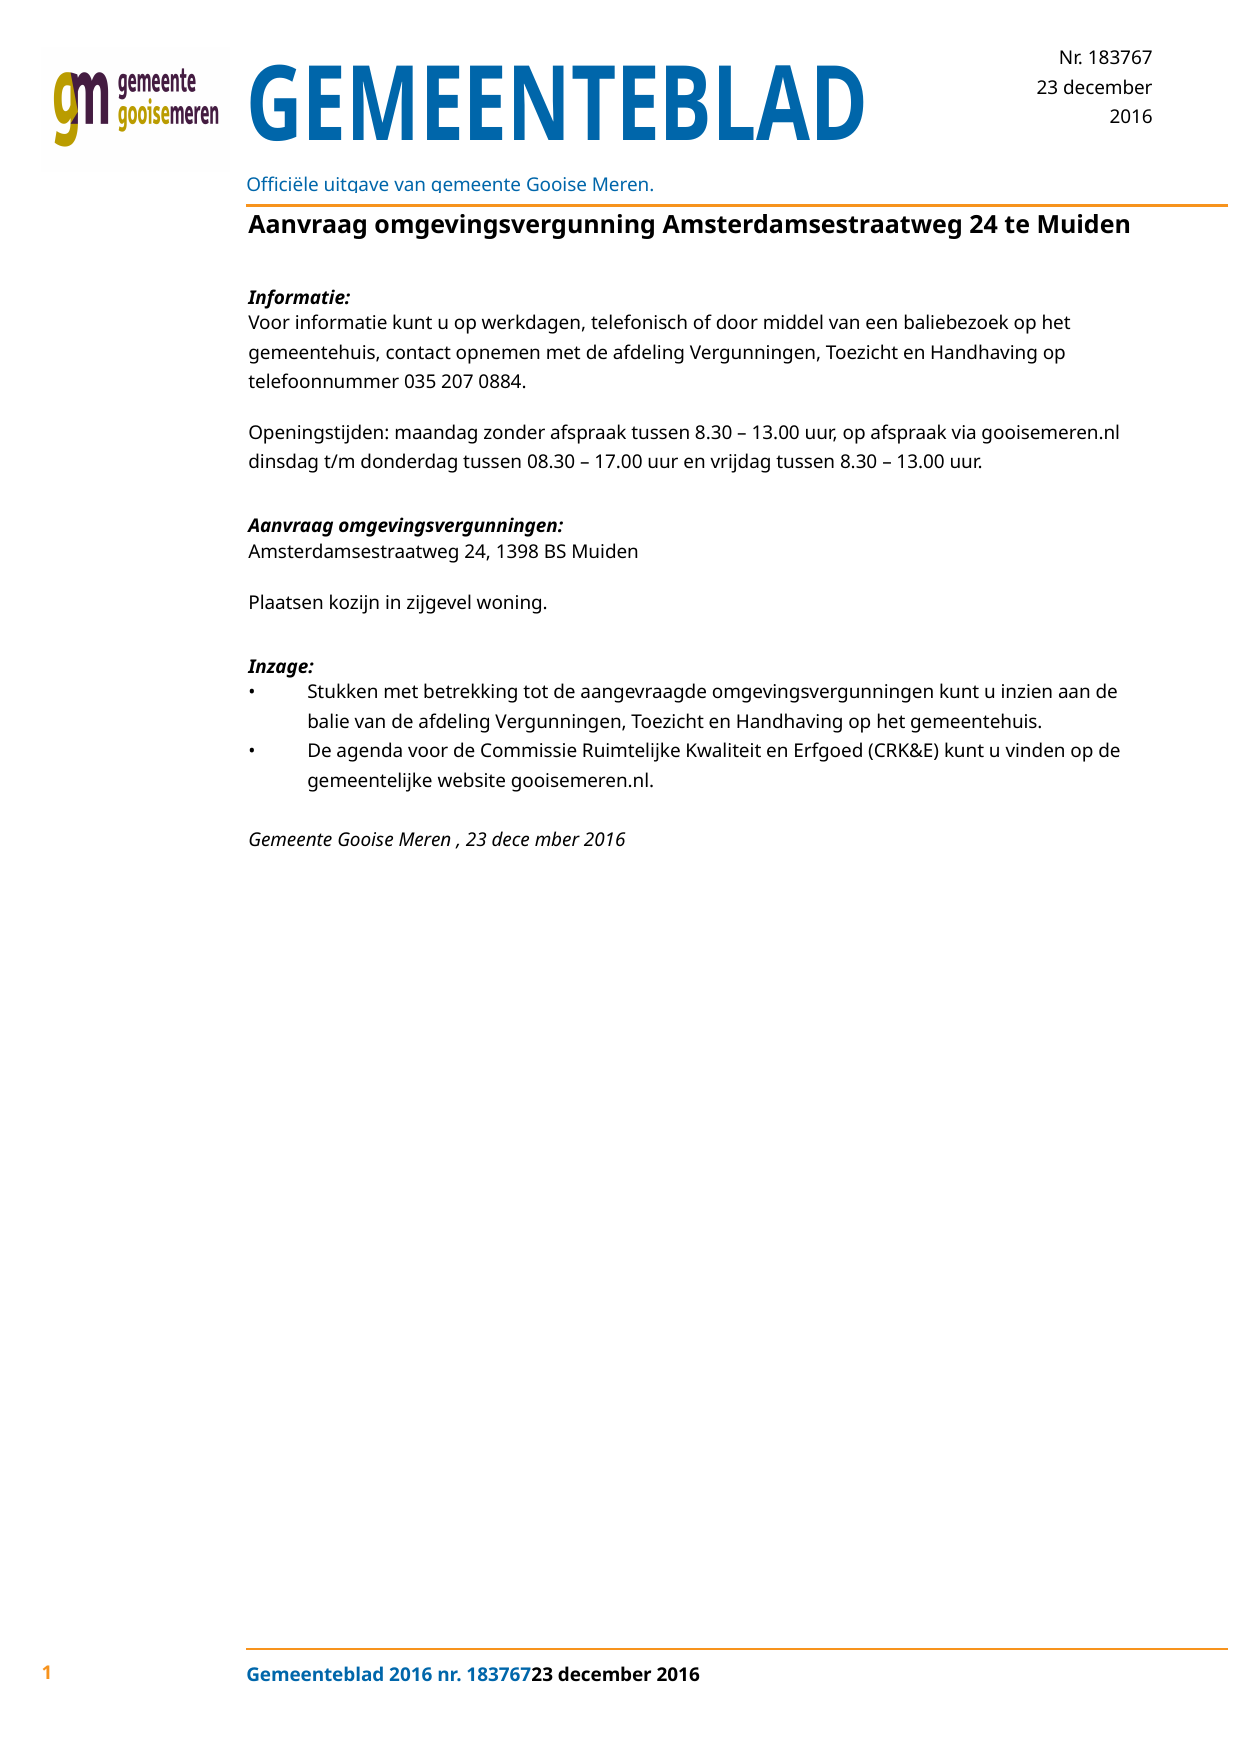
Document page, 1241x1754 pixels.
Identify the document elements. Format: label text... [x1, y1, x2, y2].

text Plaatsen kozijn in zijgevel woning. [248, 589, 1152, 614]
text Inzage: [248, 653, 1152, 678]
picture [41, 47, 231, 172]
text Amsterdamsestraatweg 24, 1398 BS Muiden [248, 538, 1152, 564]
text Voor informatie kunt u op werkdagen, telefonisch of door middel van een baliebezoek op het gemeentehuis, contact opnemen met de afdeling Vergunningen, Toezicht en Handhaving op telefoonnummer 035 207 0884. [248, 309, 1152, 394]
list De agenda voor de Commissie Ruimtelijke Kwaliteit en Erfgoed (CRK&E) kunt u vinden op de gemeentelijke website gooisemeren.nl. [248, 738, 1152, 793]
text Aanvraag omgevingsvergunningen: [248, 513, 1152, 538]
text Openingstijden: maandag zonder afspraak tussen 8.30 – 13.00 uur, op afspraak via gooisemeren.nl dinsdag t/m donderdag tussen 08.30 – 17.00 uur en vrijdag tussen 8.30 – 13.00 uur. [248, 419, 1152, 474]
text Aanvraag omgevingsvergunning Amsterdamsestraatweg 24 te Muiden [248, 207, 1152, 241]
text Informatie: [248, 284, 1152, 309]
text Gemeente Gooise Meren , 23 dece mber 2016 [248, 826, 1152, 852]
list Stukken met betrekking tot de aangevraagde omgevingsvergunningen kunt u inzien aan de balie van de afdeling Vergunningen, Toezicht en Handhaving op het gemeentehuis. [248, 678, 1152, 734]
